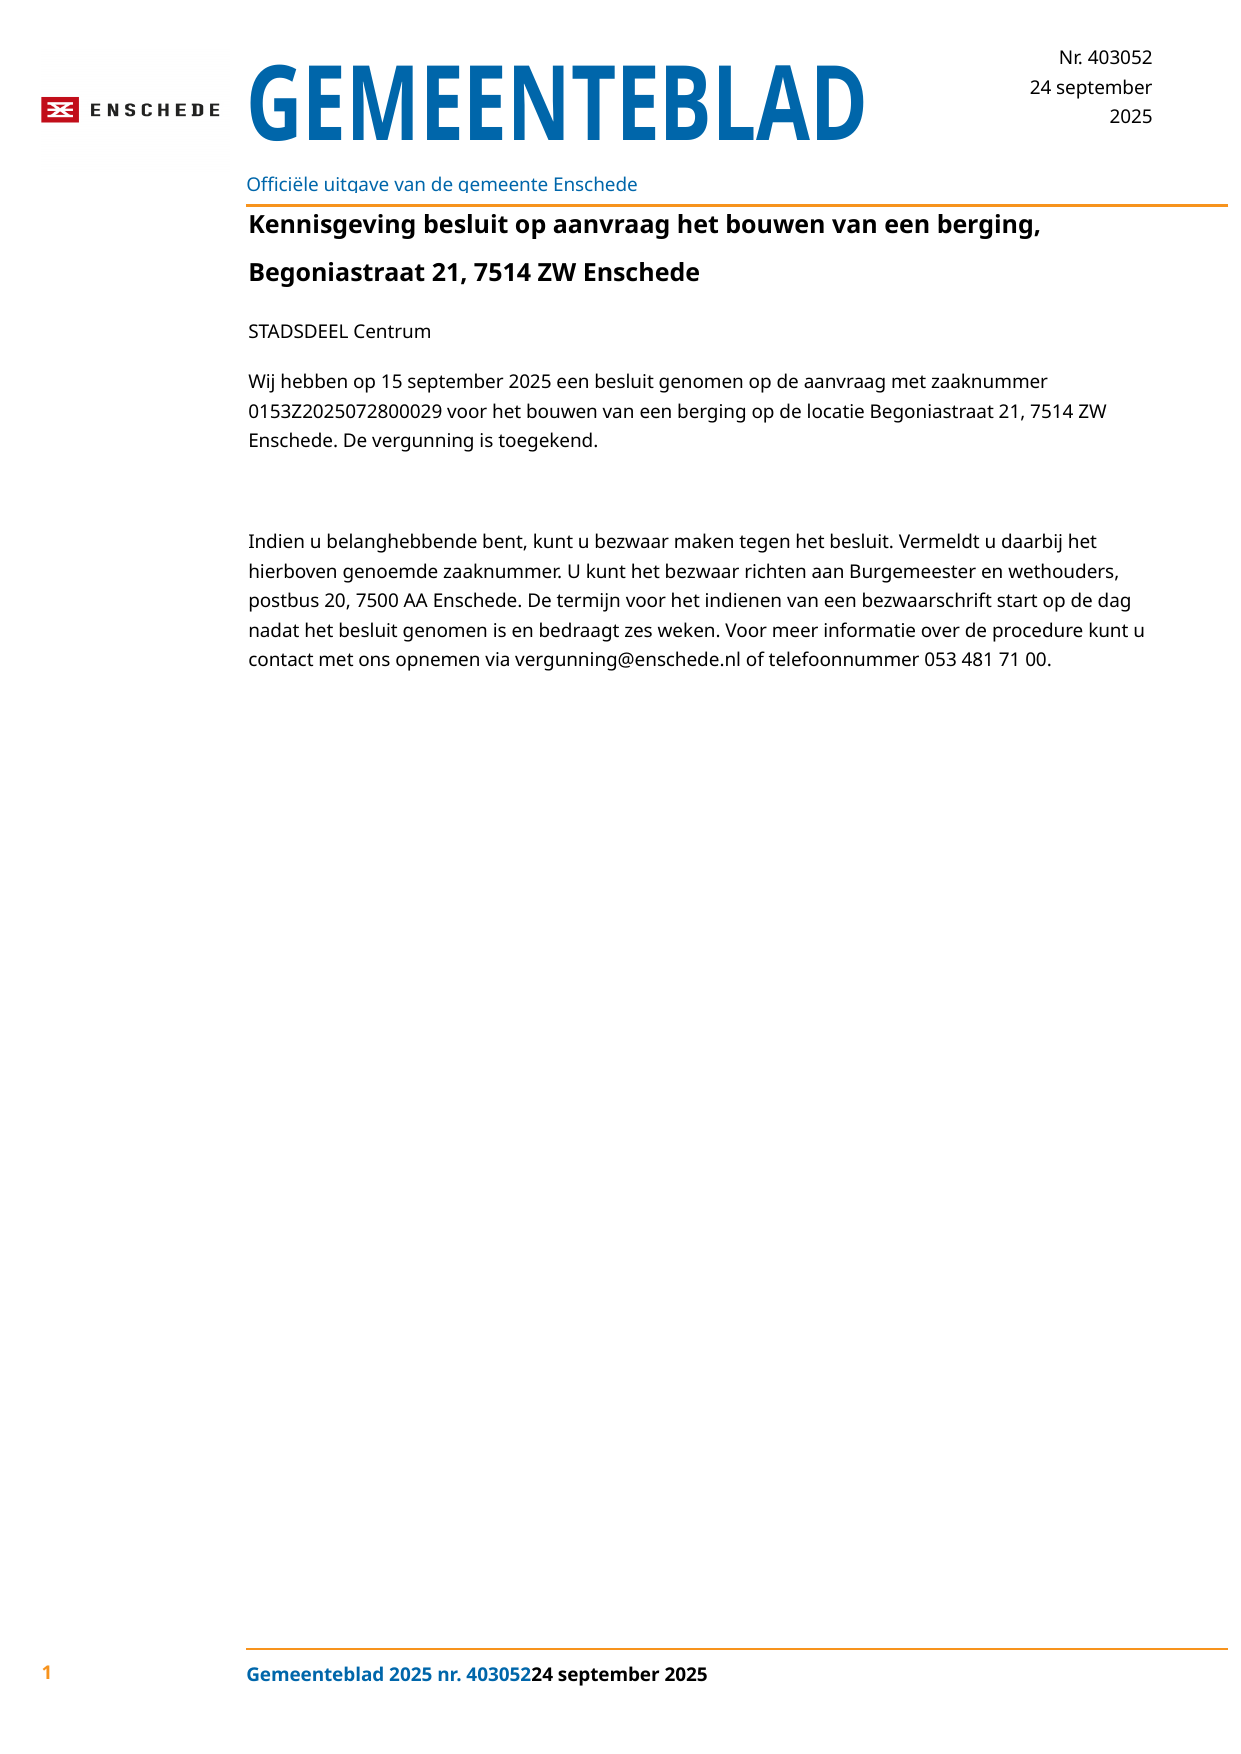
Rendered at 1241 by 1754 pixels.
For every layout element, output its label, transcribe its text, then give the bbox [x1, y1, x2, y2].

text Indien u belanghebbende bent, kunt u bezwaar maken tegen het besluit. Vermeldt u daarbij het hierboven genoemde zaaknummer. U kunt het bezwaar richten aan Burgemeester en wethouders, postbus 20, 7500 AA Enschede. De termijn voor het indienen van een bezwaarschrift start op de dag nadat het besluit genomen is en bedraagt zes weken. Voor meer informatie over de procedure kunt u contact met ons opnemen via vergunning@enschede.nl of telefoonnummer 053 481 71 00. [248, 528, 1152, 672]
text STADSDEEL Centrum [248, 318, 1152, 344]
picture [41, 47, 231, 172]
text Wij hebben op 15 september 2025 een besluit genomen op de aanvraag met zaaknummer 0153Z2025072800029 voor het bouwen van een berging op de locatie Begoniastraat 21, 7514 ZW Enschede. De vergunning is toegekend. [248, 368, 1152, 453]
text Kennisgeving besluit op aanvraag het bouwen van een berging, Begoniastraat 21, 7514 ZW Enschede [248, 207, 1152, 288]
